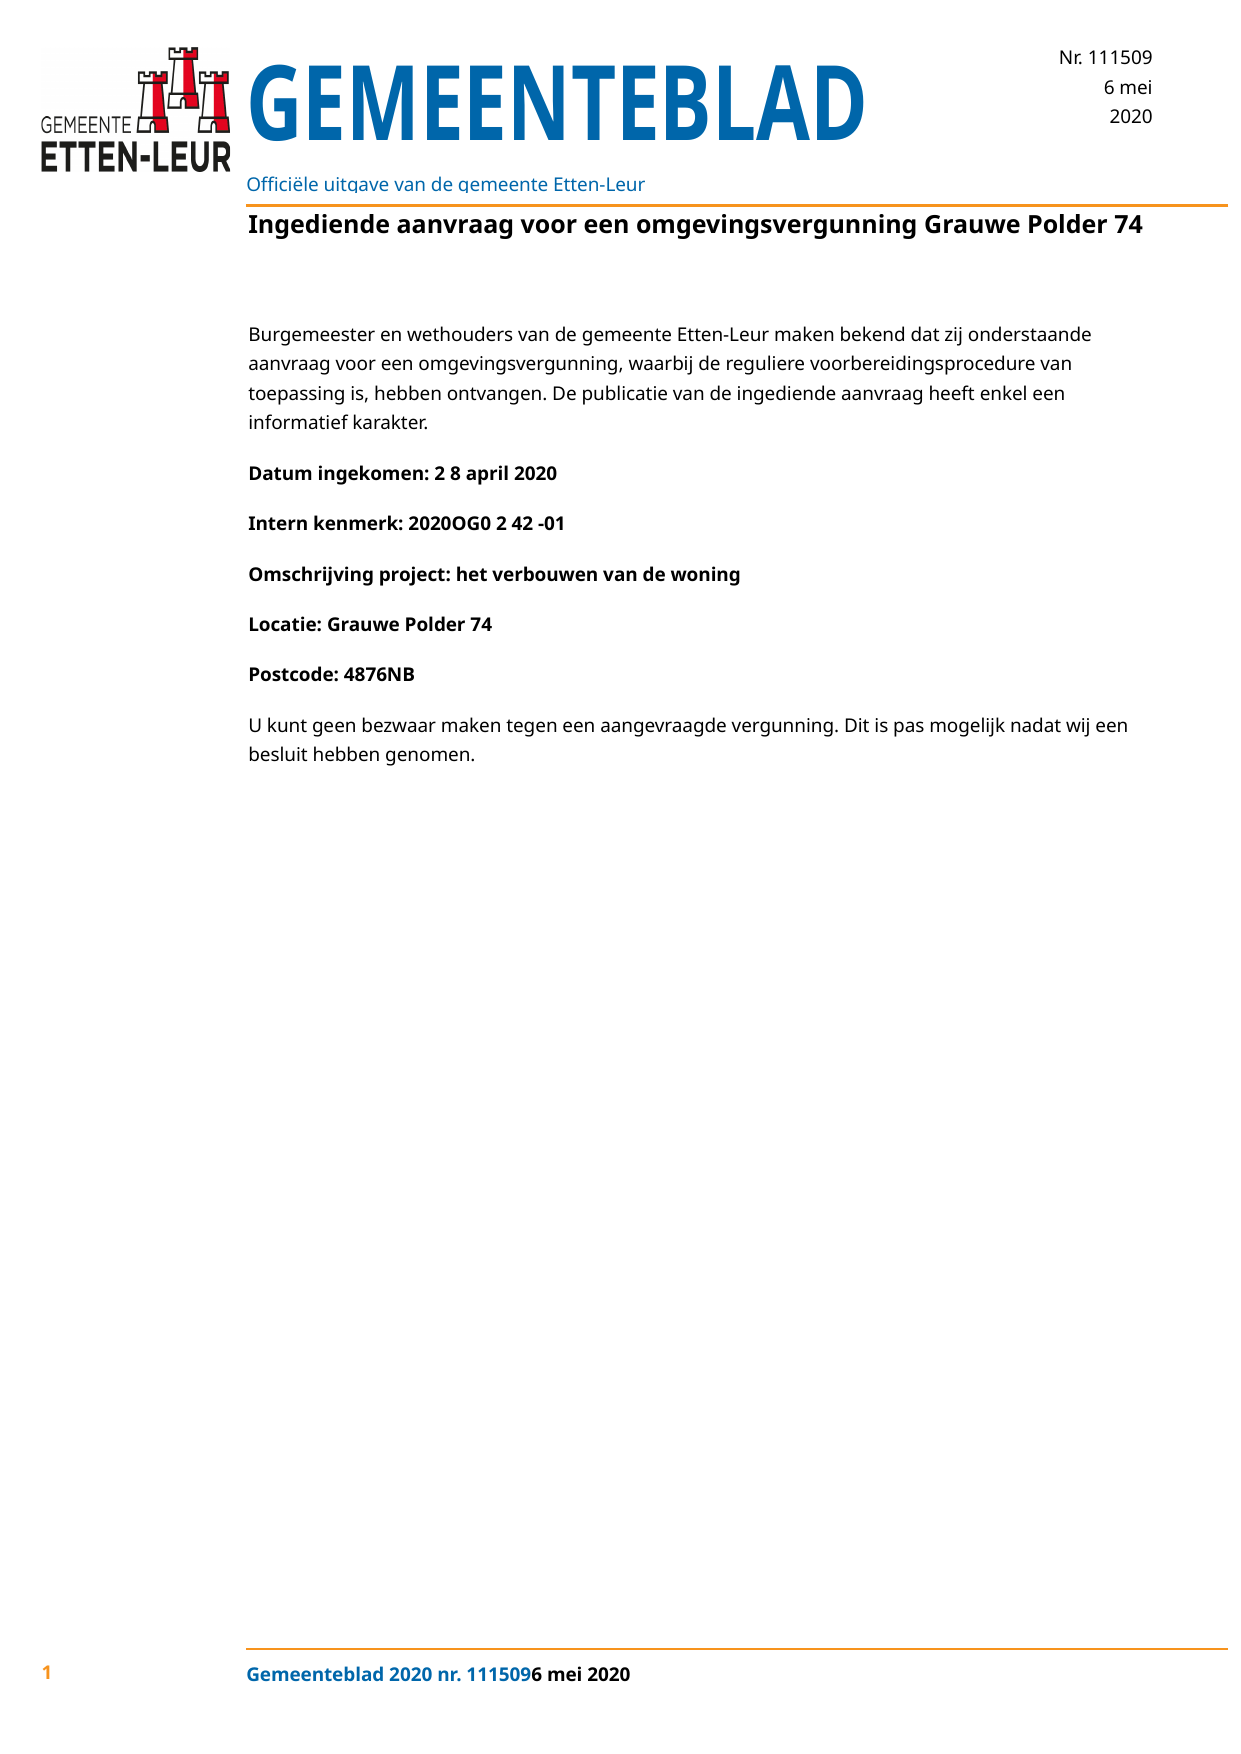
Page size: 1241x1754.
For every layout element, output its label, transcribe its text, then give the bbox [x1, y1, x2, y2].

text Omschrijving project: het verbouwen van de woning [248, 561, 1152, 586]
text Burgemeester en wethouders van de gemeente Etten-Leur maken bekend dat zij onderstaande aanvraag voor een omgevingsvergunning, waarbij de reguliere voorbereidingsprocedure van toepassing is, hebben ontvangen. De publicatie van de ingediende aanvraag heeft enkel een informatief karakter. [248, 321, 1152, 435]
text Locatie: Grauwe Polder 74 [248, 611, 1152, 637]
picture [41, 47, 231, 172]
text U kunt geen bezwaar maken tegen een aangevraagde vergunning. Dit is pas mogelijk nadat wij een besluit hebben genomen. [248, 712, 1152, 767]
text Datum ingekomen: 2 8 april 2020 [248, 460, 1152, 486]
text Postcode: 4876NB [248, 662, 1152, 687]
text Intern kenmerk: 2020OG0 2 42 -01 [248, 510, 1152, 536]
text Ingediende aanvraag voor een omgevingsvergunning Grauwe Polder 74 [248, 207, 1152, 241]
